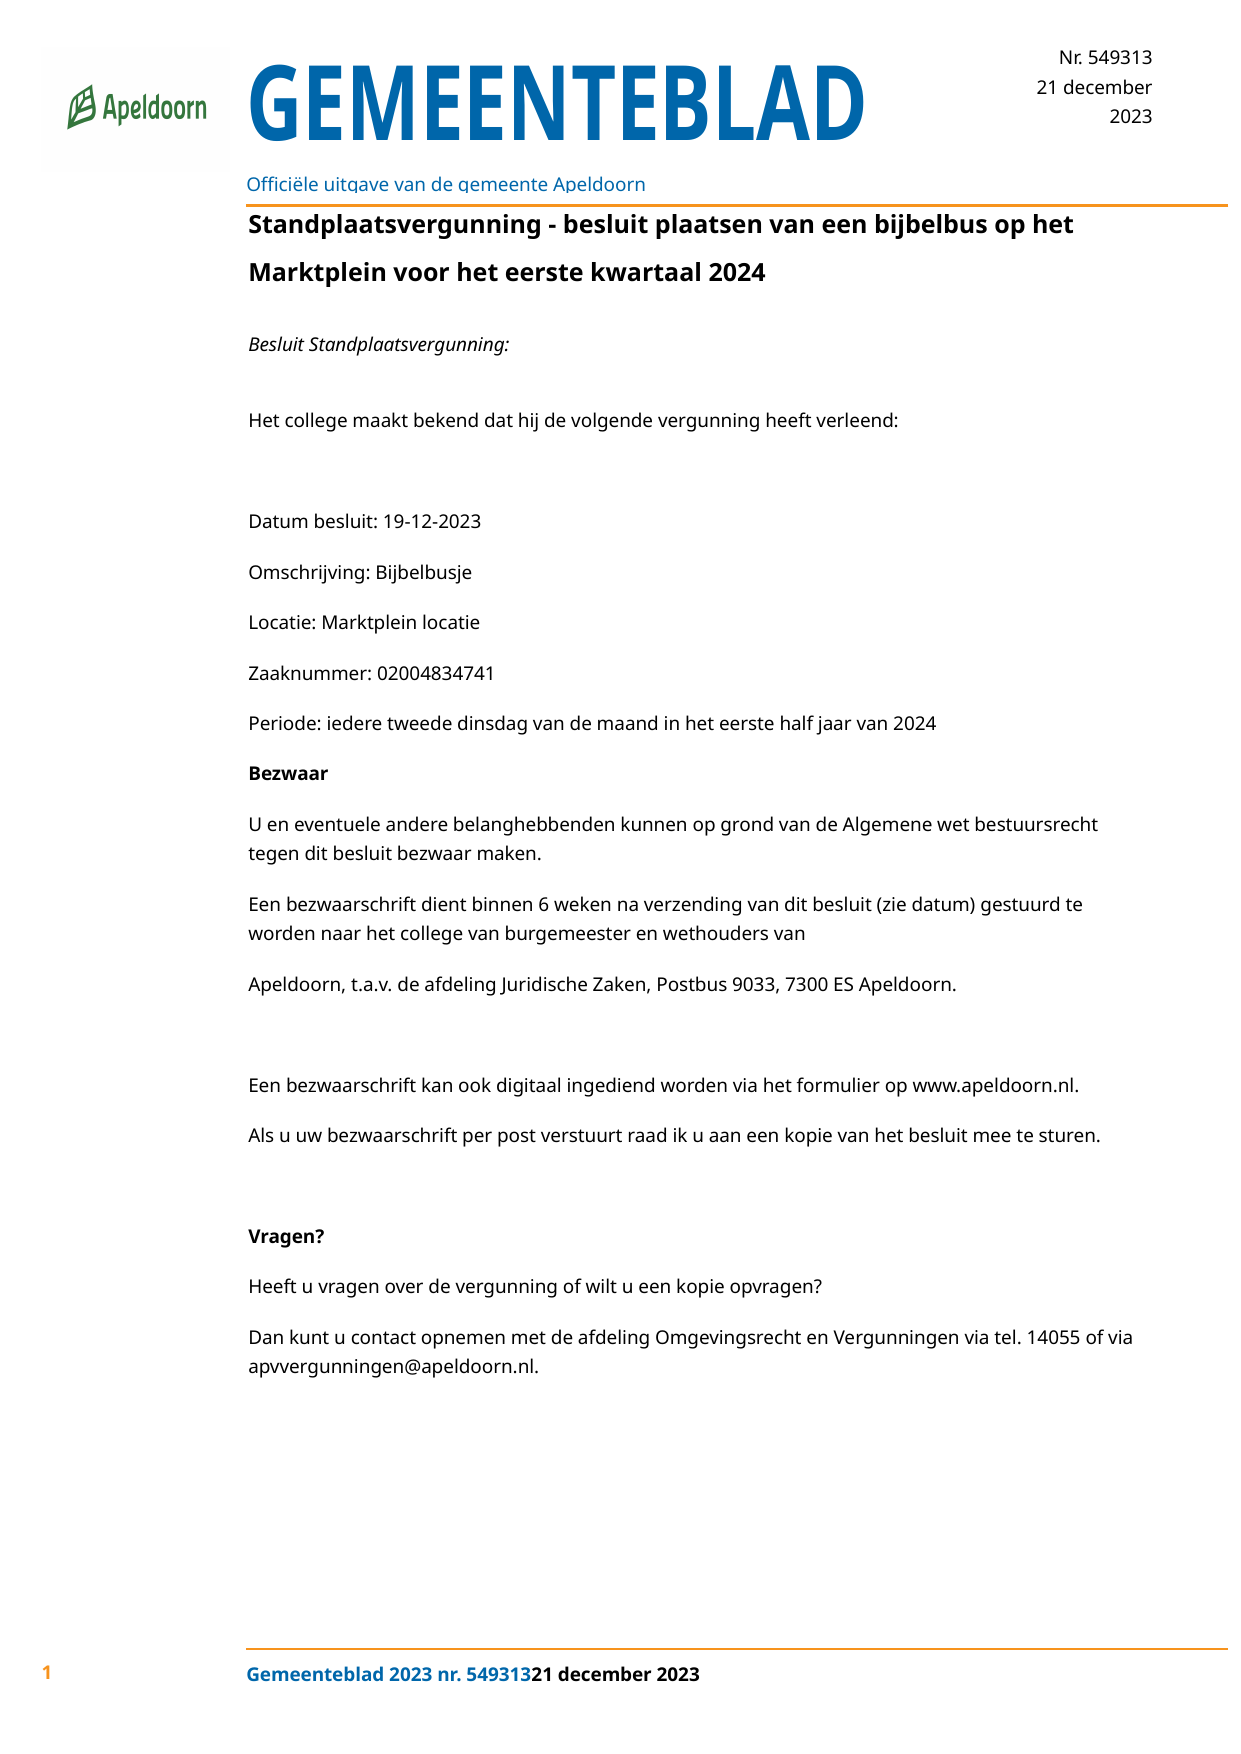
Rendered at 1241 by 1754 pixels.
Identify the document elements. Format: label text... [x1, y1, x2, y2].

text Een bezwaarschrift dient binnen 6 weken na verzending van dit besluit (zie datum) gestuurd te worden naar het college van burgemeester en wethouders van [248, 891, 1152, 946]
text Vragen? [248, 1223, 1152, 1249]
text Als u uw bezwaarschrift per post verstuurt raad ik u aan een kopie van het besluit mee te sturen. [248, 1122, 1152, 1148]
text Dan kunt u contact opnemen met de afdeling Omgevingsrecht en Vergunningen via tel. 14055 of via apvvergunningen@apeldoorn.nl. [248, 1324, 1152, 1379]
text Apeldoorn, t.a.v. de afdeling Juridische Zaken, Postbus 9033, 7300 ES Apeldoorn. [248, 971, 1152, 997]
text Datum besluit: 19-12-2023 [248, 508, 1152, 534]
text Standplaatsvergunning - besluit plaatsen van een bijbelbus op het Marktplein voor het eerste kwartaal 2024 [248, 207, 1152, 288]
text Locatie: Marktplein locatie [248, 609, 1152, 635]
text Bezwaar [248, 761, 1152, 786]
text Een bezwaarschrift kan ook digitaal ingediend worden via het formulier op www.apeldoorn.nl. [248, 1072, 1152, 1097]
text Het college maakt bekend dat hij de volgende vergunning heeft verleend: [248, 408, 1152, 433]
picture [41, 47, 231, 172]
text Besluit Standplaatsvergunning: [248, 331, 1152, 357]
text Periode: iedere tweede dinsdag van de maand in het eerste half jaar van 2024 [248, 710, 1152, 736]
text Zaaknummer: 02004834741 [248, 660, 1152, 685]
text U en eventuele andere belanghebbenden kunnen op grond van de Algemene wet bestuursrecht tegen dit besluit bezwaar maken. [248, 811, 1152, 866]
text Omschrijving: Bijbelbusje [248, 559, 1152, 584]
text Heeft u vragen over de vergunning of wilt u een kopie opvragen? [248, 1273, 1152, 1299]
